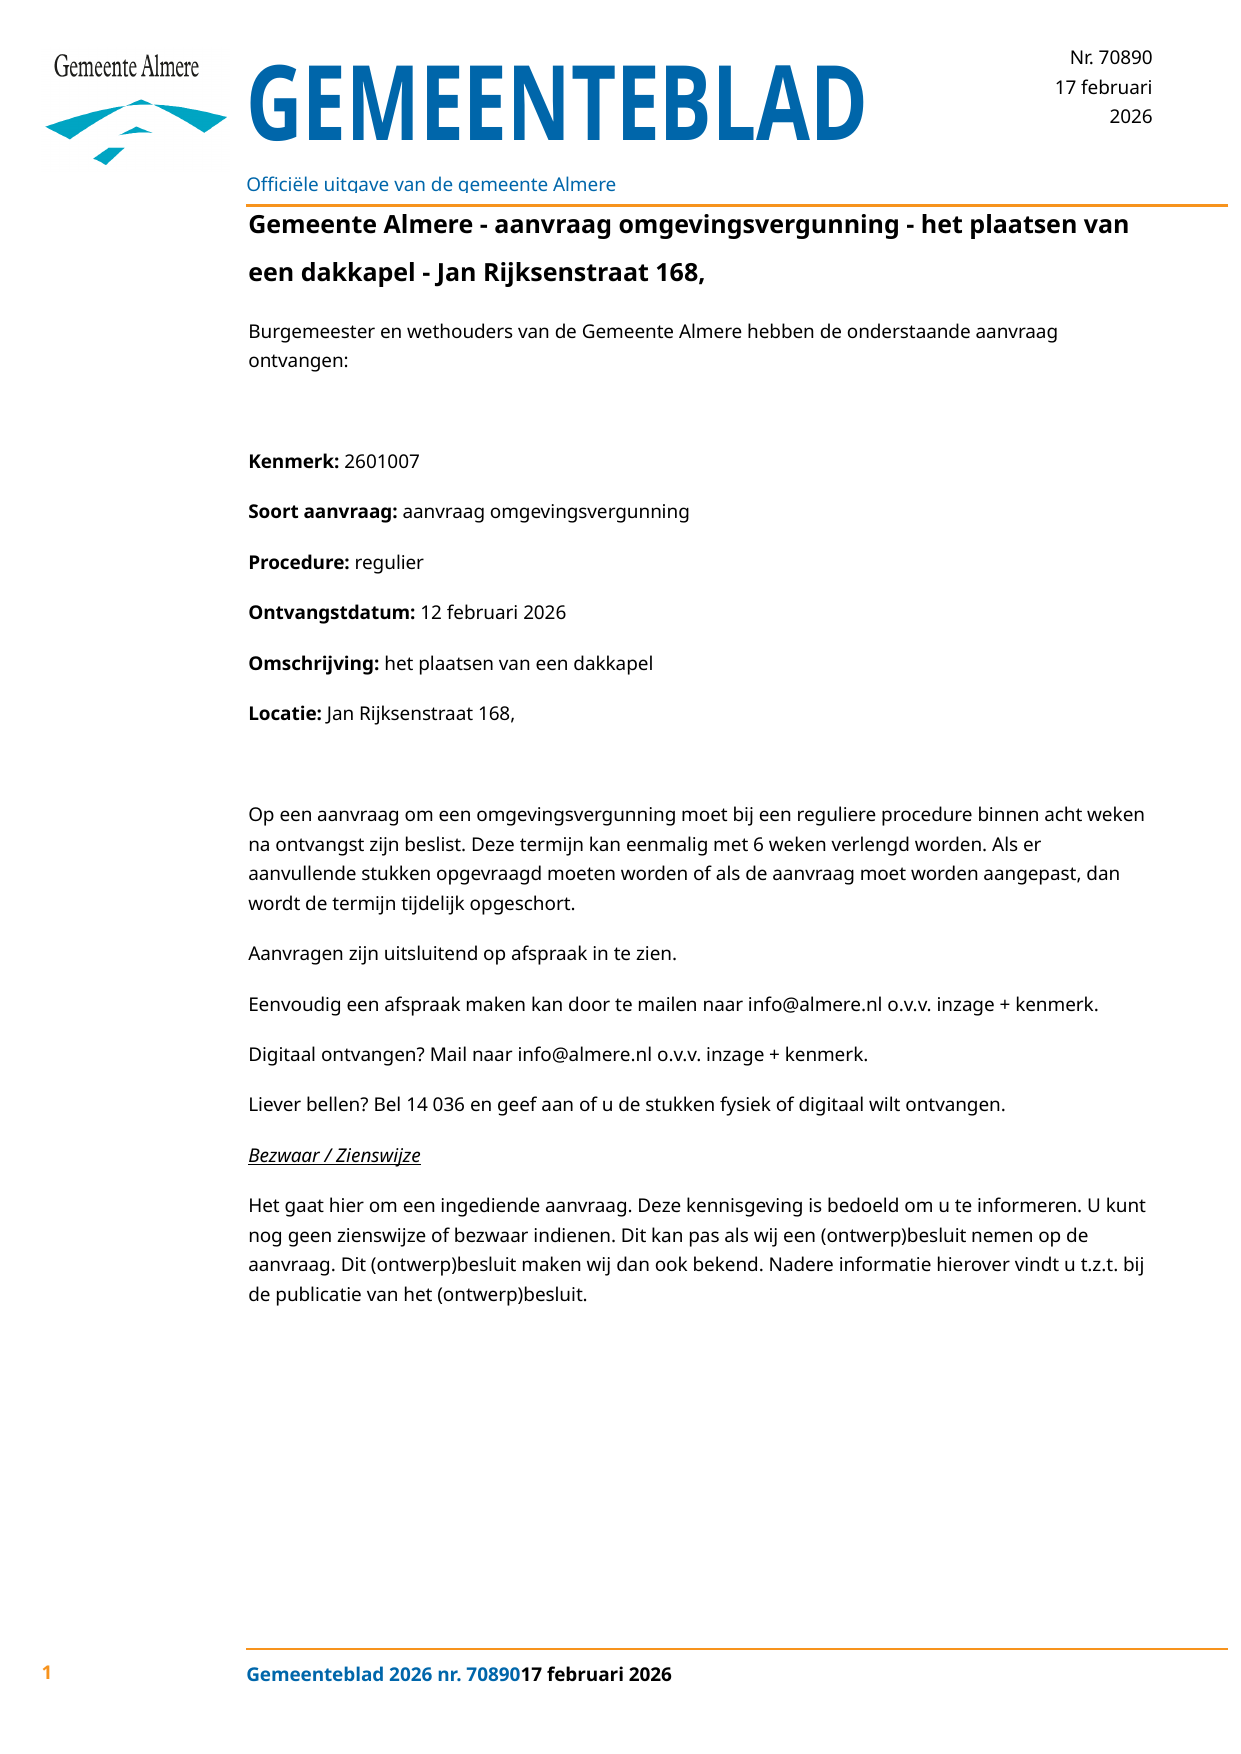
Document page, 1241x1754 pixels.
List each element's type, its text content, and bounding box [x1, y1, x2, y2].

text Aanvragen zijn uitsluitend op afspraak in te zien. [248, 940, 1152, 966]
text Liever bellen? Bel 14 036 en geef aan of u de stukken fysiek of digitaal wilt ontvangen. [248, 1092, 1152, 1117]
text Bezwaar / Zienswijze [248, 1142, 1152, 1168]
text Kenmerk: 2601007 [248, 448, 1152, 474]
text Burgemeester en wethouders van de Gemeente Almere hebben de onderstaande aanvraag ontvangen: [248, 318, 1152, 373]
text Op een aanvraag om een omgevingsvergunning moet bij een reguliere procedure binnen acht weken na ontvangst zijn beslist. Deze termijn kan eenmalig met 6 weken verlengd worden. Als er aanvullende stukken opgevraagd moeten worden of als de aanvraag moet worden aangepast, dan wordt de termijn tijdelijk opgeschort. [248, 801, 1152, 916]
text Omschrijving: het plaatsen van een dakkapel [248, 650, 1152, 676]
text Procedure: regulier [248, 549, 1152, 575]
text Ontvangstdatum: 12 februari 2026 [248, 599, 1152, 625]
text Locatie: Jan Rijksenstraat 168, [248, 700, 1152, 726]
picture [41, 47, 231, 172]
text Eenvoudig een afspraak maken kan door te mailen naar info@almere.nl o.v.v. inzage + kenmerk. [248, 991, 1152, 1017]
text Digitaal ontvangen? Mail naar info@almere.nl o.v.v. inzage + kenmerk. [248, 1041, 1152, 1067]
text Soort aanvraag: aanvraag omgevingsvergunning [248, 499, 1152, 524]
text Gemeente Almere - aanvraag omgevingsvergunning - het plaatsen van een dakkapel - Jan Rijksenstraat 168, [248, 207, 1152, 288]
text Het gaat hier om een ingediende aanvraag. Deze kennisgeving is bedoeld om u te informeren. U kunt nog geen zienswijze of bezwaar indienen. Dit kan pas als wij een (ontwerp)besluit nemen op de aanvraag. Dit (ontwerp)besluit maken wij dan ook bekend. Nadere informatie hierover vindt u t.z.t. bij de publicatie van het (ontwerp)besluit. [248, 1192, 1152, 1307]
